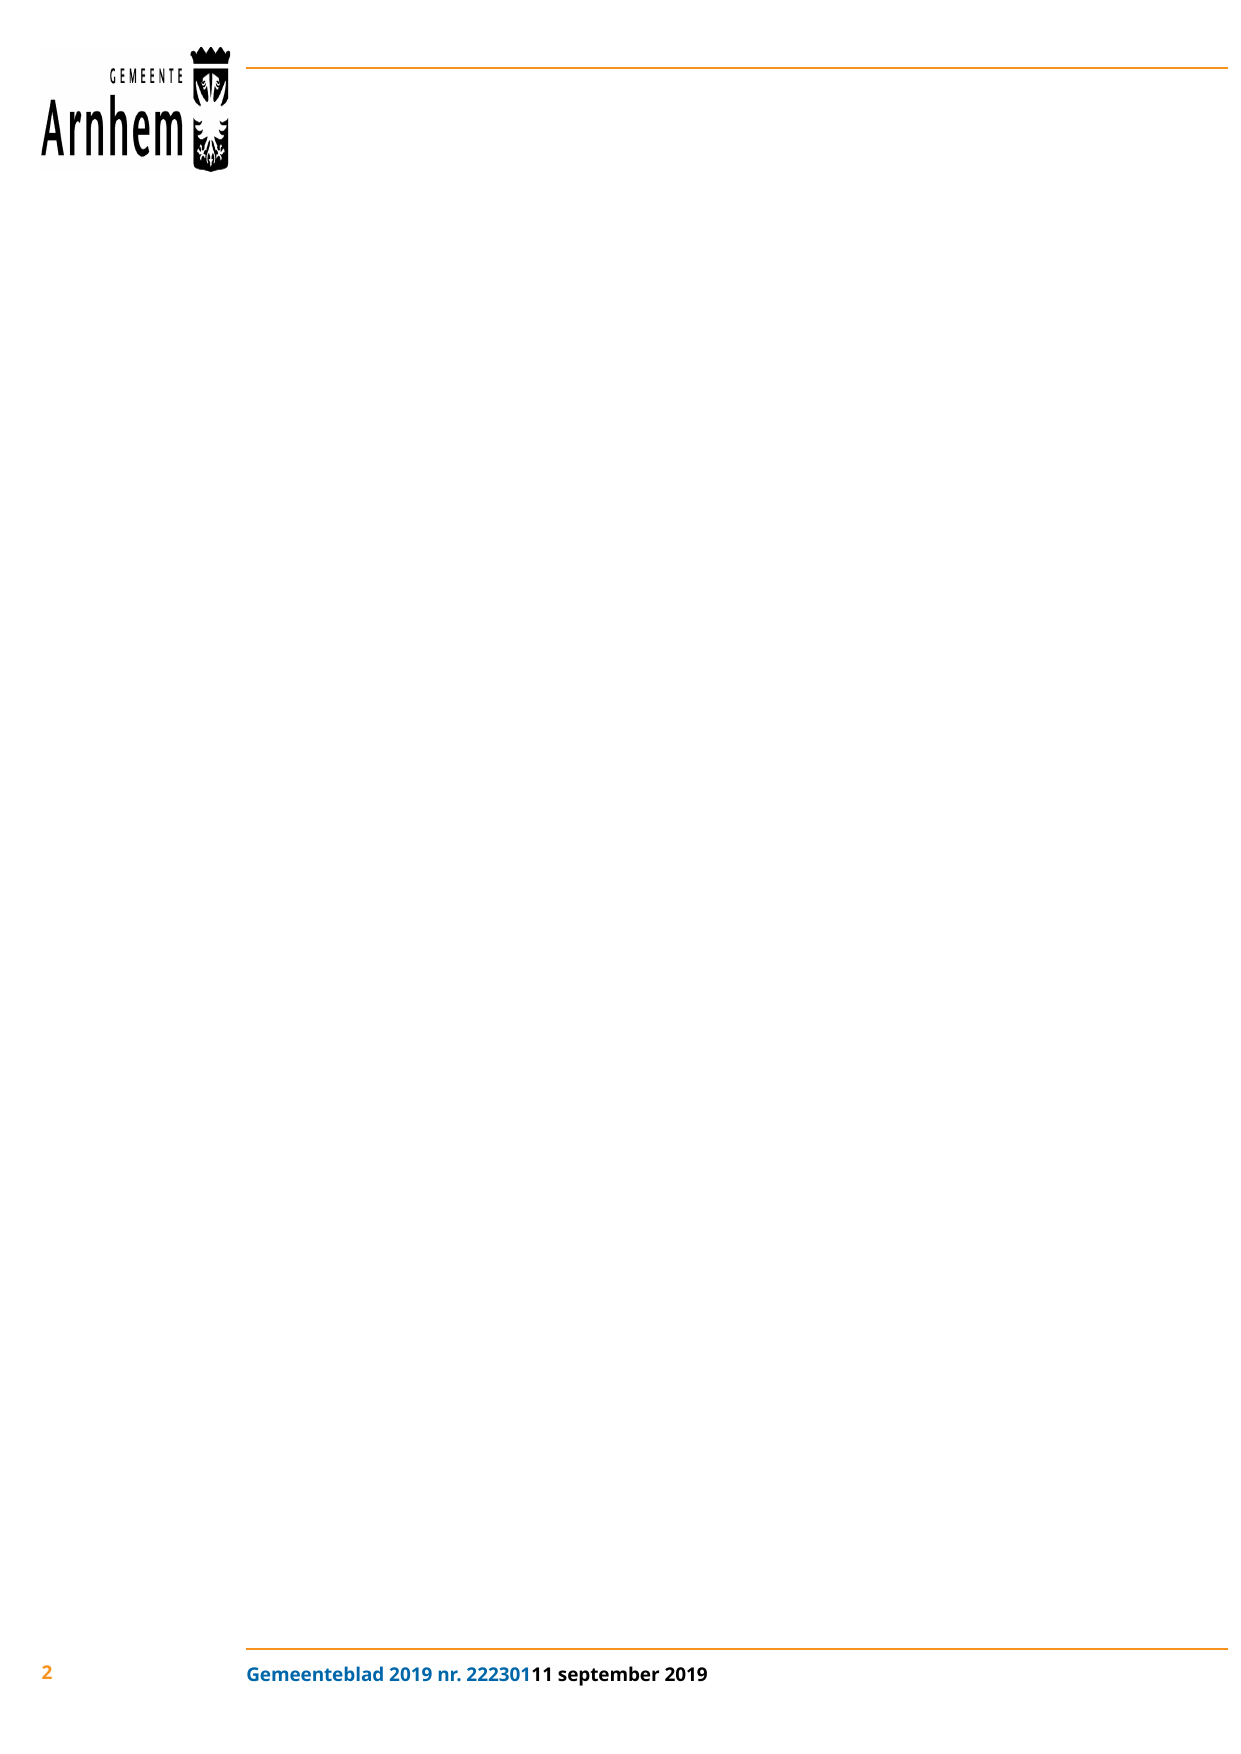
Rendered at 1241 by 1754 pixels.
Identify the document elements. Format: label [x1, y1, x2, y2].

picture [41, 47, 231, 172]
